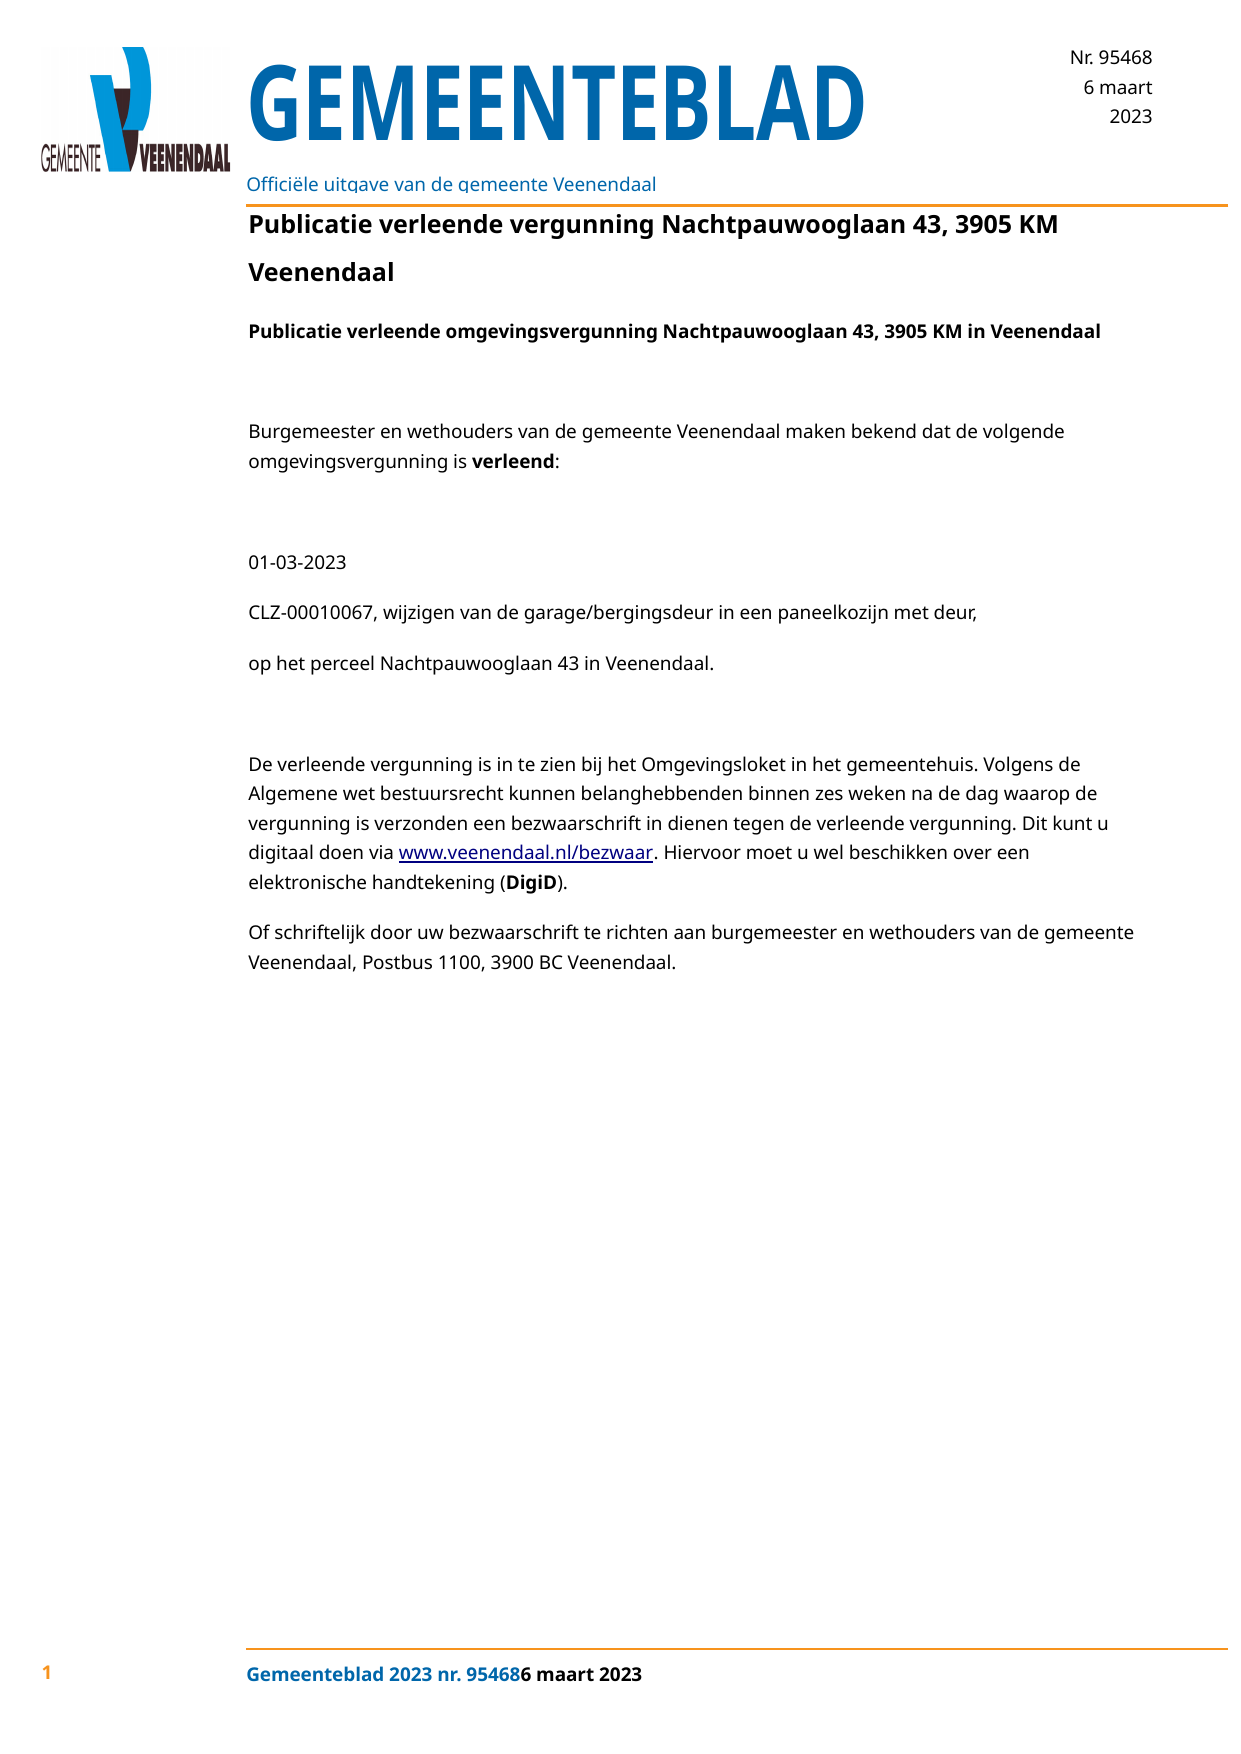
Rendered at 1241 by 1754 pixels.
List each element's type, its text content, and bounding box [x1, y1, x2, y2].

text 01-03-2023 [248, 549, 1152, 575]
text op het perceel Nachtpauwooglaan 43 in Veenendaal. [248, 650, 1152, 676]
text Publicatie verleende omgevingsvergunning Nachtpauwooglaan 43, 3905 KM in Veenendaal [248, 318, 1152, 344]
text CLZ-00010067, wijzigen van de garage/bergingsdeur in een paneelkozijn met deur, [248, 599, 1152, 625]
text De verleende vergunning is in te zien bij het Omgevingsloket in het gemeentehuis. Volgens de Algemene wet bestuursrecht kunnen belanghebbenden binnen zes weken na de dag waarop de vergunning is verzonden een bezwaarschrift in dienen tegen de verleende vergunning. Dit kunt u digitaal doen via www.veenendaal.nl/bezwaar. Hiervoor moet u wel beschikken over een elektronische handtekening (DigiD). [248, 751, 1152, 895]
picture [123, 47, 231, 172]
text Of schriftelijk door uw bezwaarschrift te richten aan burgemeester en wethouders van de gemeente Veenendaal, Postbus 1100, 3900 BC Veenendaal. [248, 919, 1152, 975]
picture [41, 47, 130, 172]
text Publicatie verleende vergunning Nachtpauwooglaan 43, 3905 KM Veenendaal [248, 207, 1152, 288]
text Burgemeester en wethouders van de gemeente Veenendaal maken bekend dat de volgende omgevingsvergunning is verleend: [248, 419, 1152, 474]
